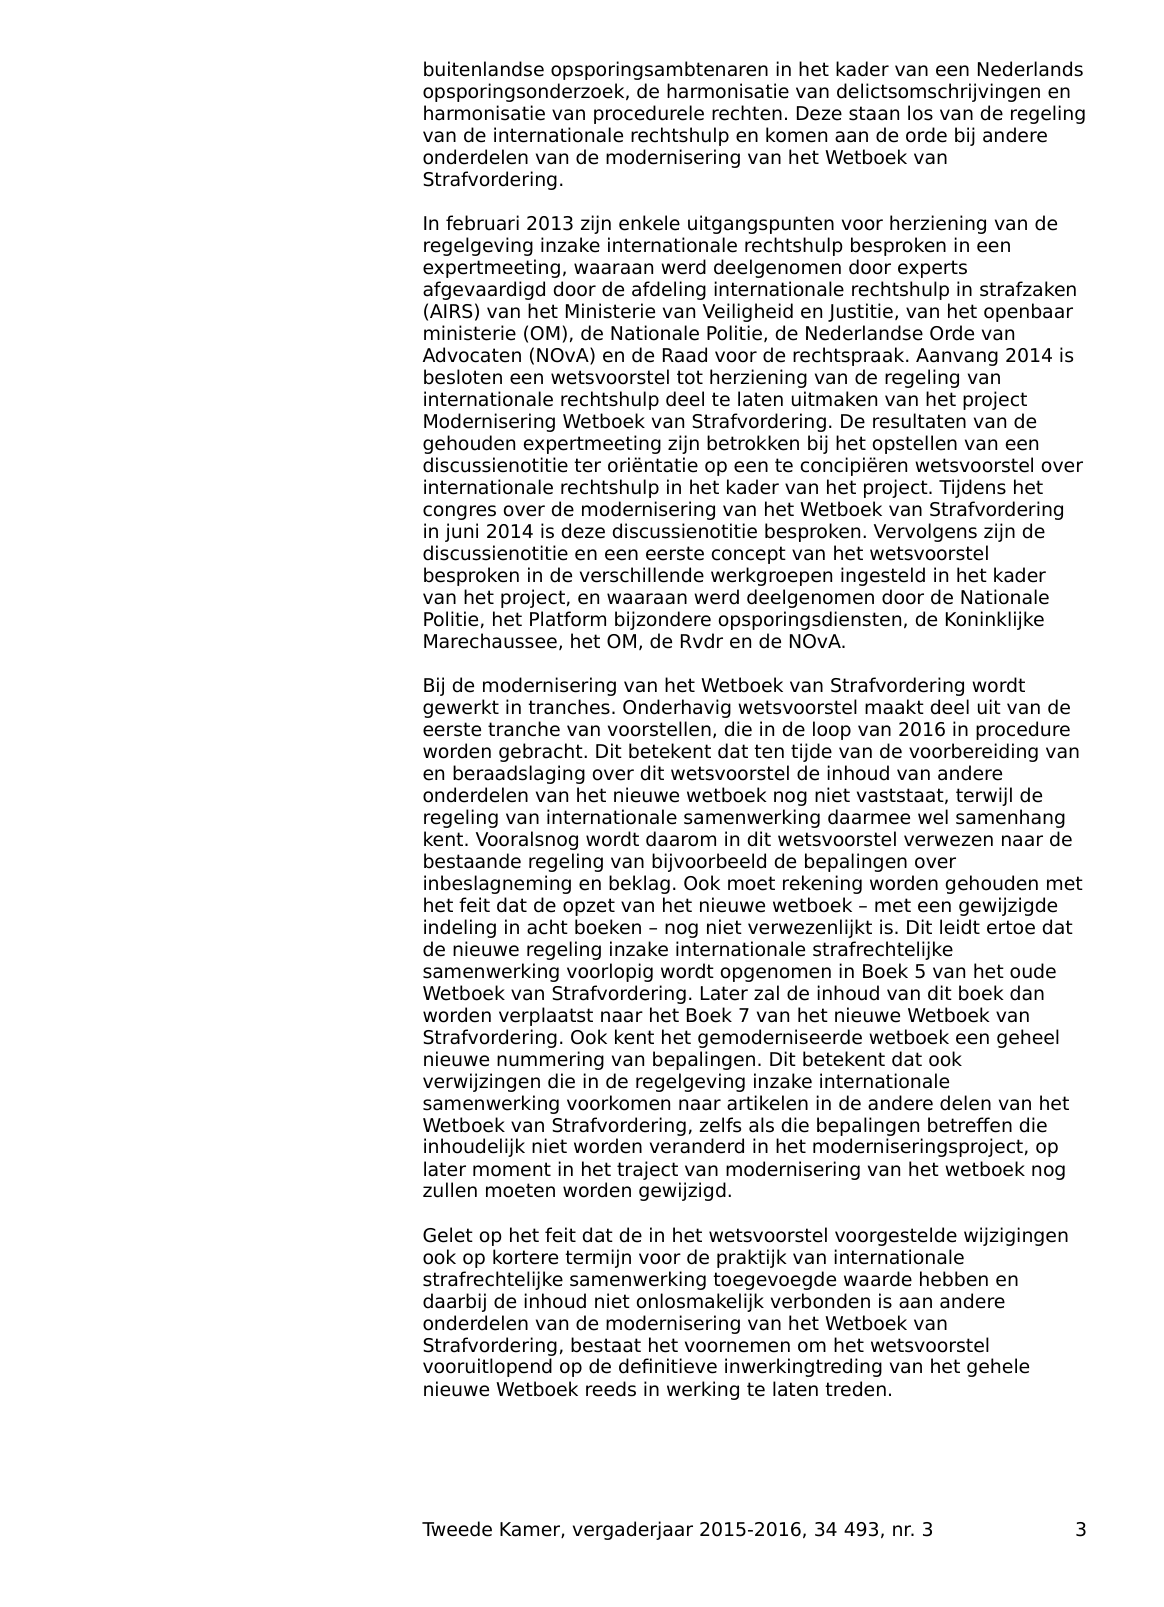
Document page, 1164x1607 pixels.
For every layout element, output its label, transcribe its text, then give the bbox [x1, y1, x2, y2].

text In februari 2013 zijn enkele uitgangspunten voor herziening van de regelgeving inzake internationale rechtshulp besproken in een expertmeeting, waaraan werd deelgenomen door experts afgevaardigd door de afdeling internationale rechtshulp in strafzaken (AIRS) van het Ministerie van Veiligheid en Justitie, van het openbaar ministerie (OM), de Nationale Politie, de Nederlandse Orde van Advocaten (NOvA) en de Raad voor de rechtspraak. Aanvang 2014 is besloten een wetsvoorstel tot herziening van de regeling van internationale rechtshulp deel te laten uitmaken van het project Modernisering Wetboek van Strafvordering. De resultaten van de gehouden expertmeeting zijn betrokken bij het opstellen van een discussienotitie ter oriëntatie op een te concipiëren wetsvoorstel over internationale rechtshulp in het kader van het project. Tijdens het congres over de modernisering van het Wetboek van Strafvordering in juni 2014 is deze discussienotitie besproken. Vervolgens zijn de discussienotitie en een eerste concept van het wetsvoorstel besproken in de verschillende werkgroepen ingesteld in het kader van het project, en waaraan werd deelgenomen door de Nationale Politie, het Platform bijzondere opsporingsdiensten, de Koninklijke Marechaussee, het OM, de Rvdr en de NOvA. [422, 213, 1087, 653]
text Gelet op het feit dat de in het wetsvoorstel voorgestelde wijzigingen ook op kortere termijn voor de praktijk van internationale strafrechtelijke samenwerking toegevoegde waarde hebben en daarbij de inhoud niet onlosmakelijk verbonden is aan andere onderdelen van de modernisering van het Wetboek van Strafvordering, bestaat het voornemen om het wetsvoorstel vooruitlopend op de definitieve inwerkingtreding van het gehele nieuwe Wetboek reeds in werking te laten treden. [422, 1224, 1087, 1400]
text buitenlandse opsporingsambtenaren in het kader van een Nederlands opsporingsonderzoek, de harmonisatie van delictsomschrijvingen en harmonisatie van procedurele rechten. Deze staan los van de regeling van de internationale rechtshulp en komen aan de orde bij andere onderdelen van de modernisering van het Wetboek van Strafvordering. [422, 59, 1087, 191]
text Bij de modernisering van het Wetboek van Strafvordering wordt gewerkt in tranches. Onderhavig wetsvoorstel maakt deel uit van de eerste tranche van voorstellen, die in de loop van 2016 in procedure worden gebracht. Dit betekent dat ten tijde van de voorbereiding van en beraadslaging over dit wetsvoorstel de inhoud van andere onderdelen van het nieuwe wetboek nog niet vaststaat, terwijl de regeling van internationale samenwerking daarmee wel samenhang kent. Vooralsnog wordt daarom in dit wetsvoorstel verwezen naar de bestaande regeling van bijvoorbeeld de bepalingen over inbeslagneming en beklag. Ook moet rekening worden gehouden met het feit dat de opzet van het nieuwe wetboek – met een gewijzigde indeling in acht boeken – nog niet verwezenlijkt is. Dit leidt ertoe dat de nieuwe regeling inzake internationale strafrechtelijke samenwerking voorlopig wordt opgenomen in Boek 5 van het oude Wetboek van Strafvordering. Later zal de inhoud van dit boek dan worden verplaatst naar het Boek 7 van het nieuwe Wetboek van Strafvordering. Ook kent het gemoderniseerde wetboek een geheel nieuwe nummering van bepalingen. Dit betekent dat ook verwijzingen die in de regelgeving inzake internationale samenwerking voorkomen naar artikelen in de andere delen van het Wetboek van Strafvordering, zelfs als die bepalingen betreffen die inhoudelijk niet worden veranderd in het moderniseringsproject, op later moment in het traject van modernisering van het wetboek nog zullen moeten worden gewijzigd. [422, 675, 1087, 1202]
